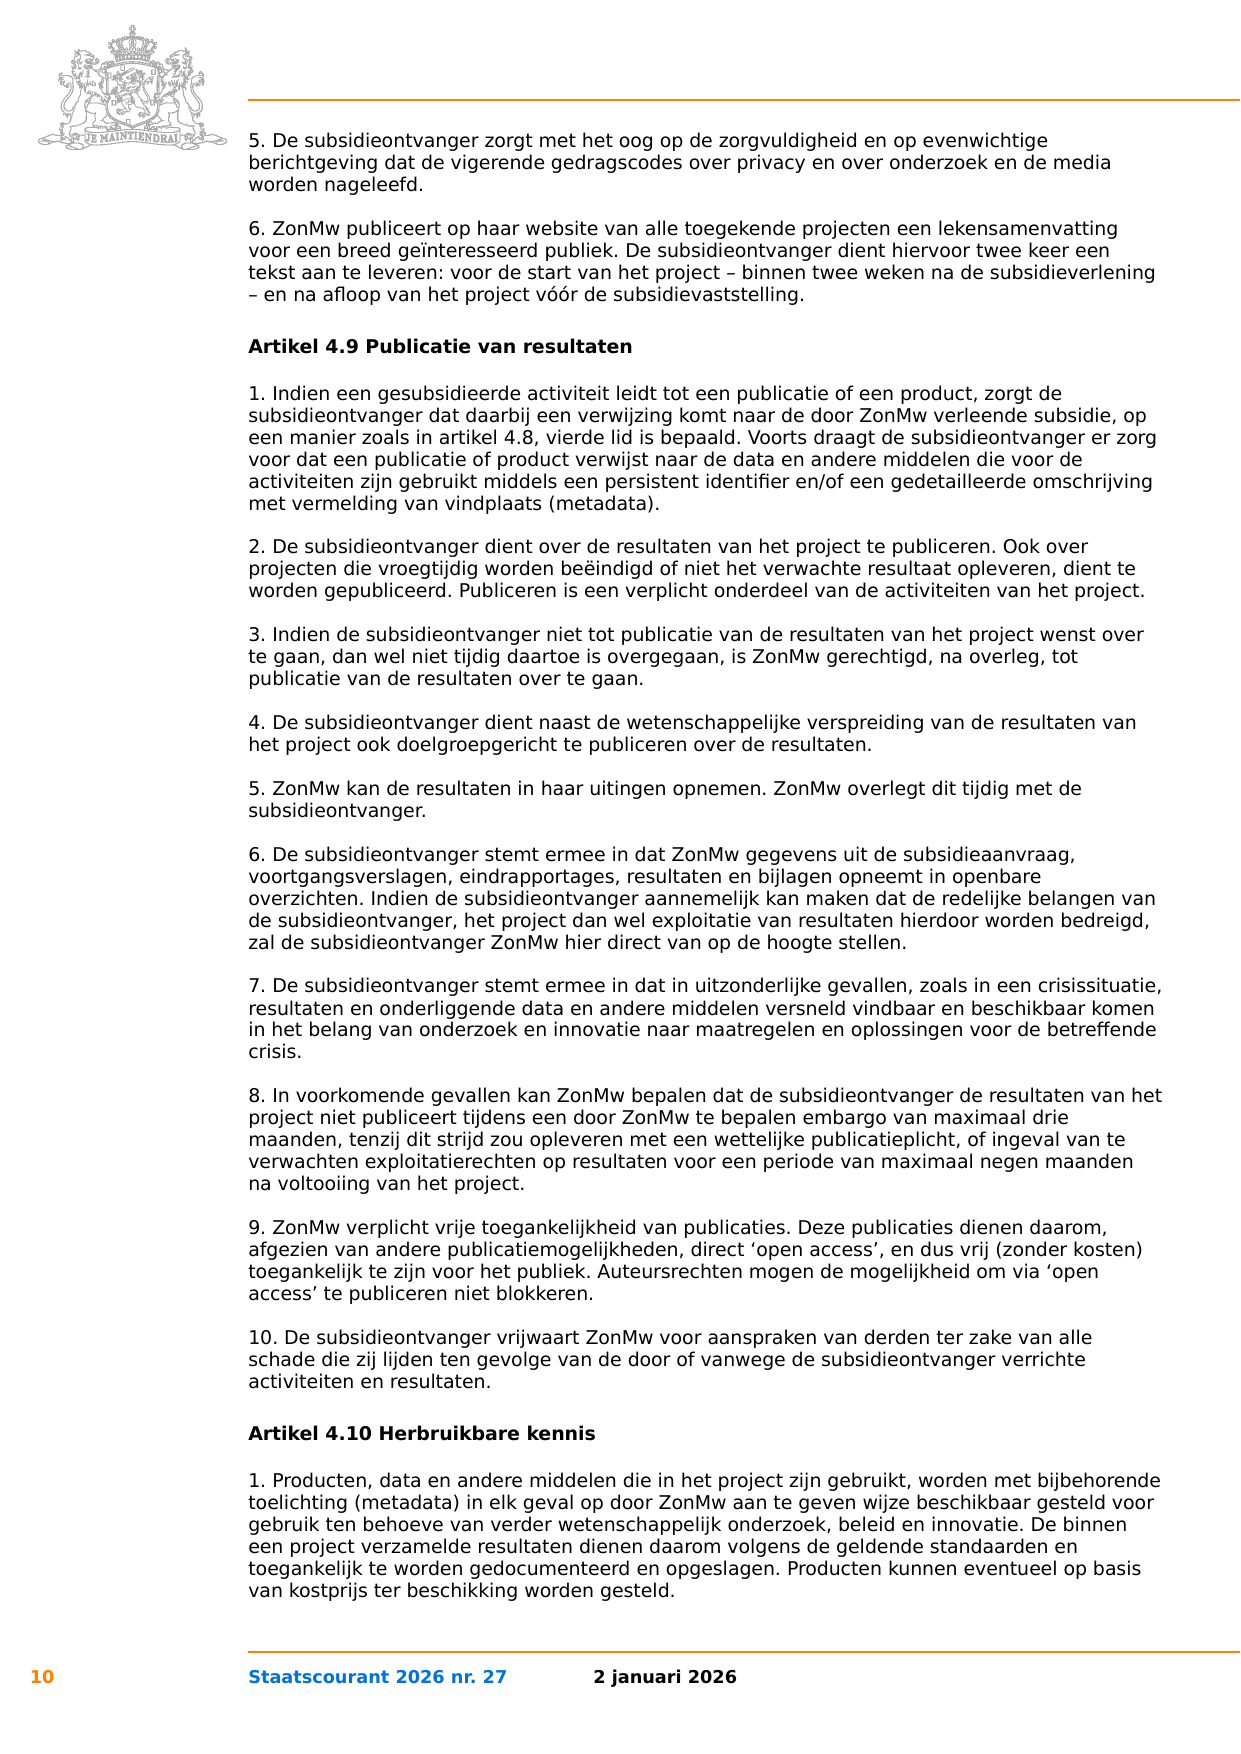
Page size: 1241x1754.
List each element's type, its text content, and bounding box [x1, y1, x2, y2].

text 2. De subsidieontvanger dient over de resultaten van het project te publiceren. Ook over projecten die vroegtijdig worden beëindigd of niet het verwachte resultaat opleveren, dient te worden gepubliceerd. Publiceren is een verplicht onderdeel van de activiteiten van het project. [248, 536, 1163, 602]
text 1. Indien een gesubsidieerde activiteit leidt tot een publicatie of een product, zorgt de subsidieontvanger dat daarbij een verwijzing komt naar de door ZonMw verleende subsidie, op een manier zoals in artikel 4.8, vierde lid is bepaald. Voorts draagt de subsidieontvanger er zorg voor dat een publicatie of product verwijst naar de data en andere middelen die voor de activiteiten zijn gebruikt middels een persistent identifier en/of een gedetailleerde omschrijving met vermelding van vindplaats (metadata). [248, 383, 1163, 514]
text 8. In voorkomende gevallen kan ZonMw bepalen dat de subsidieontvanger de resultaten van het project niet publiceert tijdens een door ZonMw te bepalen embargo van maximaal drie maanden, tenzij dit strijd zou opleveren met een wettelijke publicatieplicht, of ingeval van te verwachten exploitatierechten op resultaten voor een periode van maximaal negen maanden na voltooiing van het project. [248, 1085, 1163, 1195]
text 3. Indien de subsidieontvanger niet tot publicatie van de resultaten van het project wenst over te gaan, dan wel niet tijdig daartoe is overgegaan, is ZonMw gerechtigd, na overleg, tot publicatie van de resultaten over te gaan. [248, 624, 1163, 690]
text 5. De subsidieontvanger zorgt met het oog op de zorgvuldigheid en op evenwichtige berichtgeving dat de vigerende gedragscodes over privacy en over onderzoek en de media worden nageleefd. [248, 130, 1163, 196]
text 5. ZonMw kan de resultaten in haar uitingen opnemen. ZonMw overlegt dit tijdig met de subsidieontvanger. [248, 778, 1163, 822]
text 9. ZonMw verplicht vrije toegankelijkheid van publicaties. Deze publicaties dienen daarom, afgezien van andere publicatiemogelijkheden, direct ‘open access’, en dus vrij (zonder kosten) toegankelijk te zijn voor het publiek. Auteursrechten mogen de mogelijkheid om via ‘open access’ te publiceren niet blokkeren. [248, 1217, 1163, 1305]
text 4. De subsidieontvanger dient naast de wetenschappelijke verspreiding van de resultaten van het project ook doelgroepgericht te publiceren over de resultaten. [248, 712, 1163, 756]
subtitle Artikel 4.10 Herbruikbare kennis [248, 1423, 1163, 1445]
text 6. ZonMw publiceert op haar website van alle toegekende projecten een lekensamenvatting voor een breed geïnteresseerd publiek. De subsidieontvanger dient hiervoor twee keer een tekst aan te leveren: voor de start van het project – binnen twee weken na de subsidieverlening – en na afloop van het project vóór de subsidievaststelling. [248, 218, 1163, 306]
text 7. De subsidieontvanger stemt ermee in dat in uitzonderlijke gevallen, zoals in een crisissituatie, resultaten en onderliggende data en andere middelen versneld vindbaar en beschikbaar komen in het belang van onderzoek en innovatie naar maatregelen en oplossingen voor de betreffende crisis. [248, 975, 1163, 1063]
text 1. Producten, data en andere middelen die in het project zijn gebruikt, worden met bijbehorende toelichting (metadata) in elk geval op door ZonMw aan te geven wijze beschikbaar gesteld voor gebruik ten behoeve van verder wetenschappelijk onderzoek, beleid en innovatie. De binnen een project verzamelde resultaten dienen daarom volgens de geldende standaarden en toegankelijk te worden gedocumenteerd en opgeslagen. Producten kunnen eventueel op basis van kostprijs ter beschikking worden gesteld. [248, 1470, 1163, 1602]
picture [38, 25, 227, 150]
subtitle Artikel 4.9 Publicatie van resultaten [248, 336, 1163, 358]
text 10. De subsidieontvanger vrijwaart ZonMw voor aanspraken van derden ter zake van alle schade die zij lijden ten gevolge van de door of vanwege de subsidieontvanger verrichte activiteiten en resultaten. [248, 1327, 1163, 1393]
text 6. De subsidieontvanger stemt ermee in dat ZonMw gegevens uit de subsidieaanvraag, voortgangsverslagen, eindrapportages, resultaten en bijlagen opneemt in openbare overzichten. Indien de subsidieontvanger aannemelijk kan maken dat de redelijke belangen van de subsidieontvanger, het project dan wel exploitatie van resultaten hierdoor worden bedreigd, zal de subsidieontvanger ZonMw hier direct van op de hoogte stellen. [248, 844, 1163, 953]
